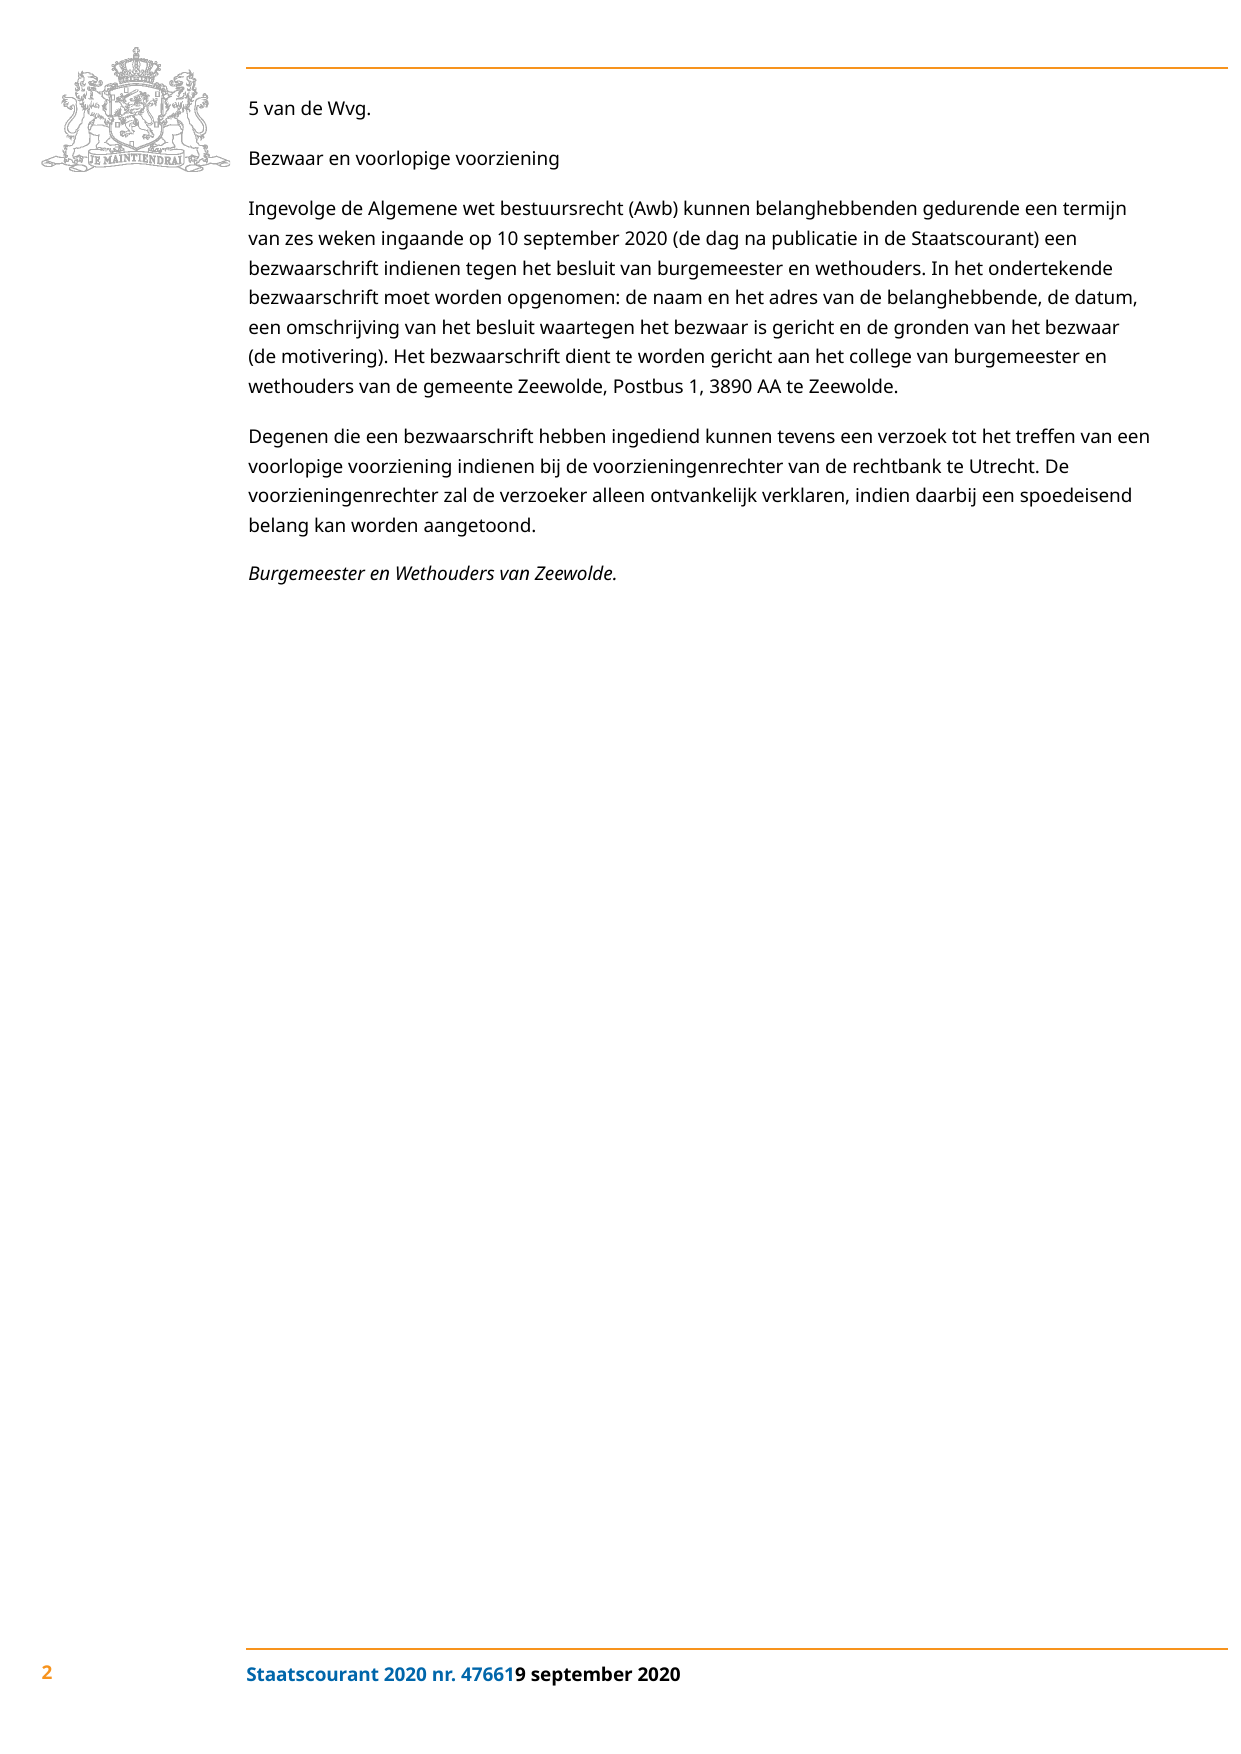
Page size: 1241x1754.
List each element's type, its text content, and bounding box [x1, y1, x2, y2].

text Burgemeester en Wethouders van Zeewolde. [248, 560, 1152, 586]
text Degenen die een bezwaarschrift hebben ingediend kunnen tevens een verzoek tot het treffen van een voorlopige voorziening indienen bij de voorzieningenrechter van de rechtbank te Utrecht. De voorzieningenrechter zal de verzoeker alleen ontvankelijk verklaren, indien daarbij een spoedeisend belang kan worden aangetoond. [248, 423, 1152, 538]
text 5 van de Wvg. [248, 95, 1152, 121]
text Bezwaar en voorlopige voorziening [248, 145, 1152, 171]
picture [41, 47, 231, 172]
text Ingevolge de Algemene wet bestuursrecht (Awb) kunnen belanghebbenden gedurende een termijn van zes weken ingaande op 10 september 2020 (de dag na publicatie in de Staatscourant) een bezwaarschrift indienen tegen het besluit van burgemeester en wethouders. In het ondertekende bezwaarschrift moet worden opgenomen: de naam en het adres van de belanghebbende, de datum, een omschrijving van het besluit waartegen het bezwaar is gericht en de gronden van het bezwaar (de motivering). Het bezwaar­schrift dient te worden gericht aan het college van burgemeester en wethouders van de gemeente Zeewolde, Postbus 1, 3890 AA te Zeewolde. [248, 196, 1152, 399]
